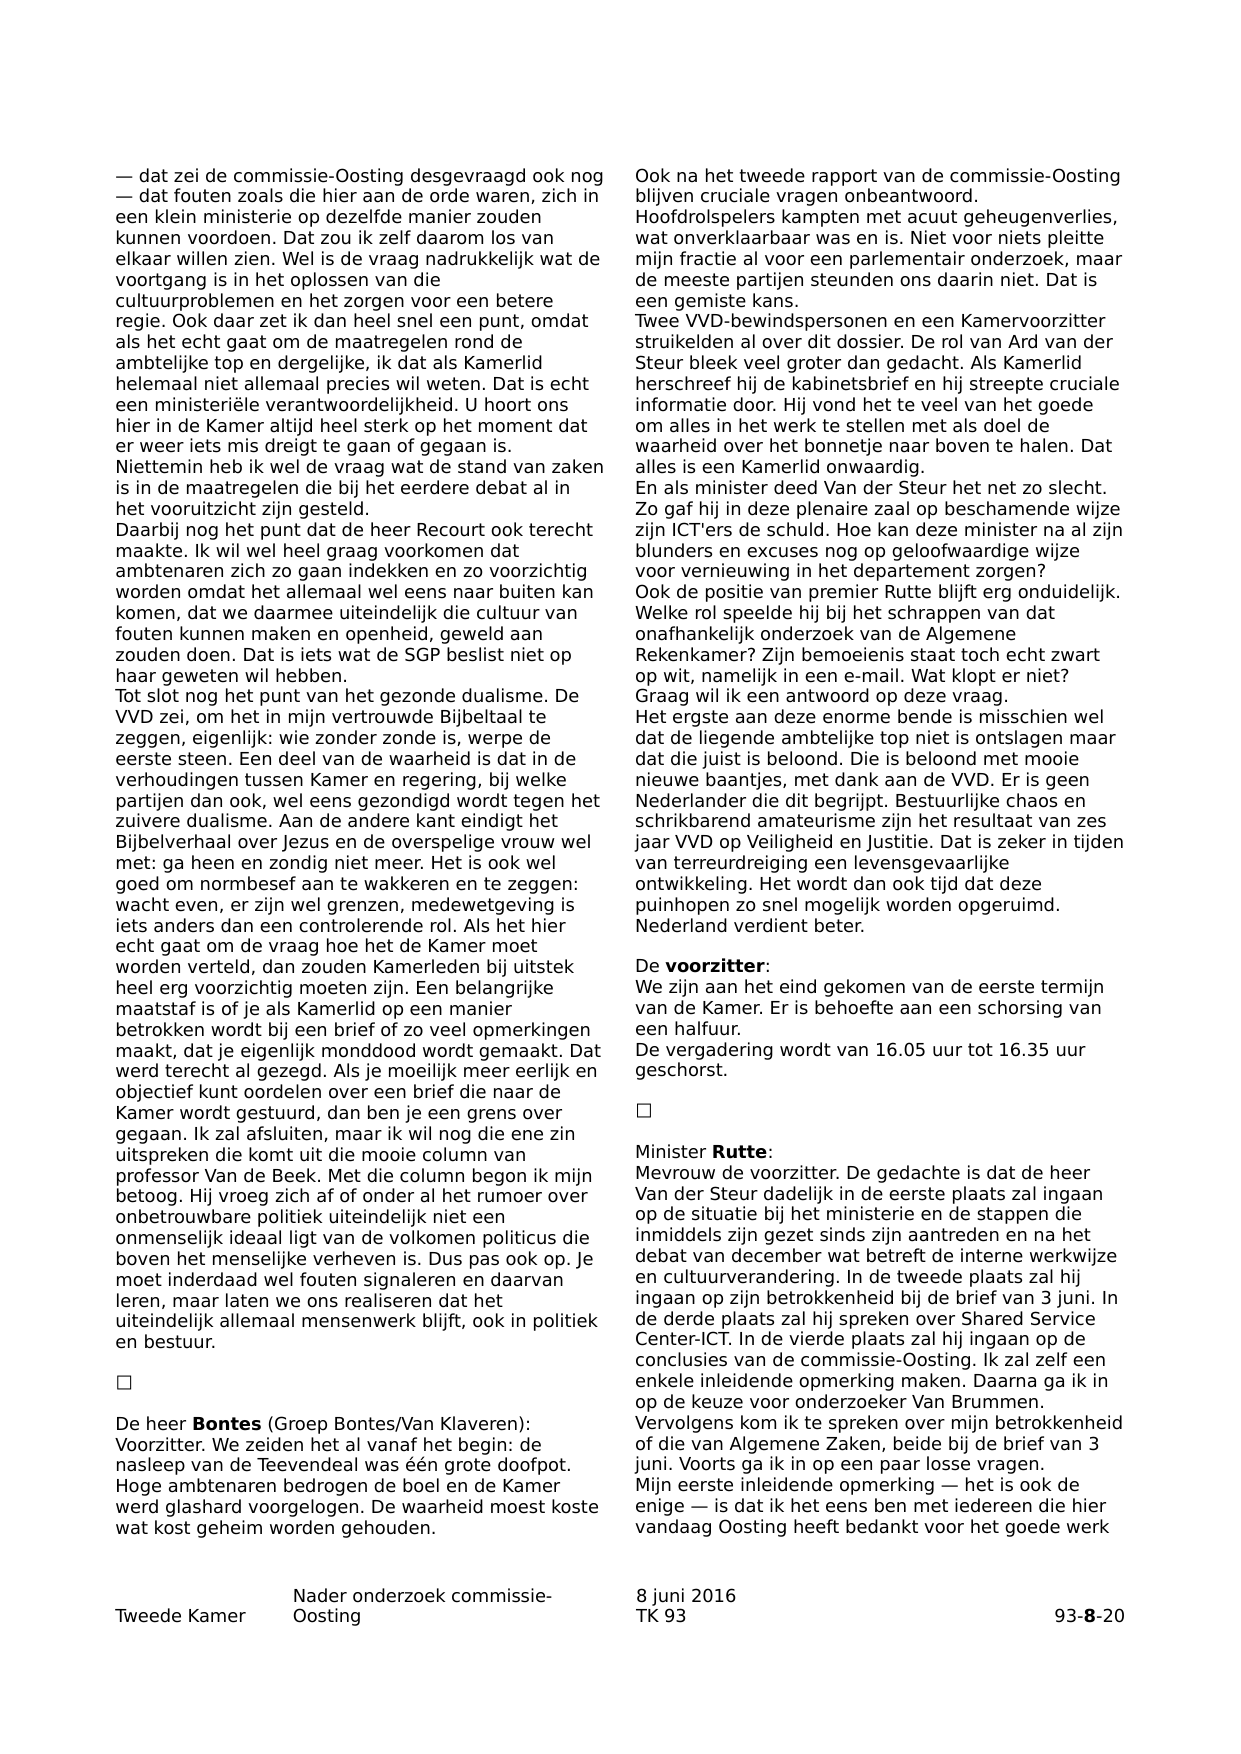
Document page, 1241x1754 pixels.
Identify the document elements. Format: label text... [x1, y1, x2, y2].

text Daarbij nog het punt dat de heer Recourt ook terecht maakte. Ik wil wel heel graag voorkomen dat ambtenaren zich zo gaan indekken en zo voorzichtig worden omdat het allemaal wel eens naar buiten kan komen, dat we daarmee uiteindelijk die cultuur van fouten kunnen maken en openheid, geweld aan zouden doen. Dat is iets wat de SGP beslist niet op haar geweten wil hebben. [115, 519, 605, 686]
text Voorzitter. We zeiden het al vanaf het begin: de nasleep van de Teevendeal was één grote doofpot. Hoge ambtenaren bedrogen de boel en de Kamer werd glashard voorgelogen. De waarheid moest koste wat kost geheim worden gehouden. [115, 1434, 605, 1538]
text ⬜ [635, 1101, 1125, 1122]
text De vergadering wordt van 16.05 uur tot 16.35 uur geschorst. [635, 1039, 1125, 1081]
text De voorzitter: [635, 956, 1125, 977]
text — dat zei de commissie-Oosting desgevraagd ook nog — dat fouten zoals die hier aan de orde waren, zich in een klein ministerie op dezelfde manier zouden kunnen voordoen. Dat zou ik zelf daarom los van elkaar willen zien. Wel is de vraag nadrukkelijk wat de voortgang is in het oplossen van die cultuurproblemen en het zorgen voor een betere regie. Ook daar zet ik dan heel snel een punt, omdat als het echt gaat om de maatregelen rond de ambtelijke top en dergelijke, ik dat als Kamerlid helemaal niet allemaal precies wil weten. Dat is echt een ministeriële verantwoordelijkheid. U hoort ons hier in de Kamer altijd heel sterk op het moment dat er weer iets mis dreigt te gaan of gegaan is. Niettemin heb ik wel de vraag wat de stand van zaken is in de maatregelen die bij het eerdere debat al in het vooruitzicht zijn gesteld. [115, 165, 605, 519]
text Minister Rutte: [635, 1142, 1125, 1162]
text Tot slot nog het punt van het gezonde dualisme. De VVD zei, om het in mijn vertrouwde Bijbeltaal te zeggen, eigenlijk: wie zonder zonde is, werpe de eerste steen. Een deel van de waarheid is dat in de verhoudingen tussen Kamer en regering, bij welke partijen dan ook, wel eens gezondigd wordt tegen het zuivere dualisme. Aan de andere kant eindigt het Bijbelverhaal over Jezus en de overspelige vrouw wel met: ga heen en zondig niet meer. Het is ook wel goed om normbesef aan te wakkeren en te zeggen: wacht even, er zijn wel grenzen, medewetgeving is iets anders dan een controlerende rol. Als het hier echt gaat om de vraag hoe het de Kamer moet worden verteld, dan zouden Kamerleden bij uitstek heel erg voorzichtig moeten zijn. Een belangrijke maatstaf is of je als Kamerlid op een manier betrokken wordt bij een brief of zo veel opmerkingen maakt, dat je eigenlijk monddood wordt gemaakt. Dat werd terecht al gezegd. Als je moeilijk meer eerlijk en objectief kunt oordelen over een brief die naar de Kamer wordt gestuurd, dan ben je een grens over gegaan. Ik zal afsluiten, maar ik wil nog die ene zin uitspreken die komt uit die mooie column van professor Van de Beek. Met die column begon ik mijn betoog. Hij vroeg zich af of onder al het rumoer over onbetrouwbare politiek uiteindelijk niet een onmenselijk ideaal ligt van de volkomen politicus die boven het menselijke verheven is. Dus pas ook op. Je moet inderdaad wel fouten signaleren en daarvan leren, maar laten we ons realiseren dat het uiteindelijk allemaal mensenwerk blijft, ook in politiek en bestuur. [115, 686, 605, 1353]
text Mijn eerste inleidende opmerking — het is ook de enige — is dat ik het eens ben met iedereen die hier vandaag Oosting heeft bedankt voor het goede werk [635, 1475, 1125, 1537]
text Twee VVD-bewindspersonen en een Kamervoorzitter struikelden al over dit dossier. De rol van Ard van der Steur bleek veel groter dan gedacht. Als Kamerlid herschreef hij de kabinetsbrief en hij streepte cruciale informatie door. Hij vond het te veel van het goede om alles in het werk te stellen met als doel de waarheid over het bonnetje naar boven te halen. Dat alles is een Kamerlid onwaardig. [635, 311, 1125, 478]
text Ook de positie van premier Rutte blijft erg onduidelijk. Welke rol speelde hij bij het schrappen van dat onafhankelijk onderzoek van de Algemene Rekenkamer? Zijn bemoeienis staat toch echt zwart op wit, namelijk in een e-mail. Wat klopt er niet? Graag wil ik een antwoord op deze vraag. [635, 582, 1125, 707]
text Mevrouw de voorzitter. De gedachte is dat de heer Van der Steur dadelijk in de eerste plaats zal ingaan op de situatie bij het ministerie en de stappen die inmiddels zijn gezet sinds zijn aantreden en na het debat van december wat betreft de interne werkwijze en cultuurverandering. In de tweede plaats zal hij ingaan op zijn betrokkenheid bij de brief van 3 juni. In de derde plaats zal hij spreken over Shared Service Center-ICT. In de vierde plaats zal hij ingaan op de conclusies van de commissie-Oosting. Ik zal zelf een enkele inleidende opmerking maken. Daarna ga ik in op de keuze voor onderzoeker Van Brummen. Vervolgens kom ik te spreken over mijn betrokkenheid of die van Algemene Zaken, beide bij de brief van 3 juni. Voorts ga ik in op een paar losse vragen. [635, 1162, 1125, 1475]
text ⬜ [115, 1373, 605, 1393]
text En als minister deed Van der Steur het net zo slecht. Zo gaf hij in deze plenaire zaal op beschamende wijze zijn ICT'ers de schuld. Hoe kan deze minister na al zijn blunders en excuses nog op geloofwaardige wijze voor vernieuwing in het departement zorgen? [635, 478, 1125, 582]
text Het ergste aan deze enorme bende is misschien wel dat de liegende ambtelijke top niet is ontslagen maar dat die juist is beloond. Die is beloond met mooie nieuwe baantjes, met dank aan de VVD. Er is geen Nederlander die dit begrijpt. Bestuurlijke chaos en schrikbarend amateurisme zijn het resultaat van zes jaar VVD op Veiligheid en Justitie. Dat is zeker in tijden van terreurdreiging een levensgevaarlijke ontwikkeling. Het wordt dan ook tijd dat deze puinhopen zo snel mogelijk worden opgeruimd. Nederland verdient beter. [635, 707, 1125, 936]
text De heer Bontes (Groep Bontes/Van Klaveren): [115, 1413, 605, 1434]
text Ook na het tweede rapport van de commissie-Oosting blijven cruciale vragen onbeantwoord. Hoofdrolspelers kampten met acuut geheugenverlies, wat onverklaarbaar was en is. Niet voor niets pleitte mijn fractie al voor een parlementair onderzoek, maar de meeste partijen steunden ons daarin niet. Dat is een gemiste kans. [635, 165, 1125, 311]
text We zijn aan het eind gekomen van de eerste termijn van de Kamer. Er is behoefte aan een schorsing van een halfuur. [635, 977, 1125, 1039]
